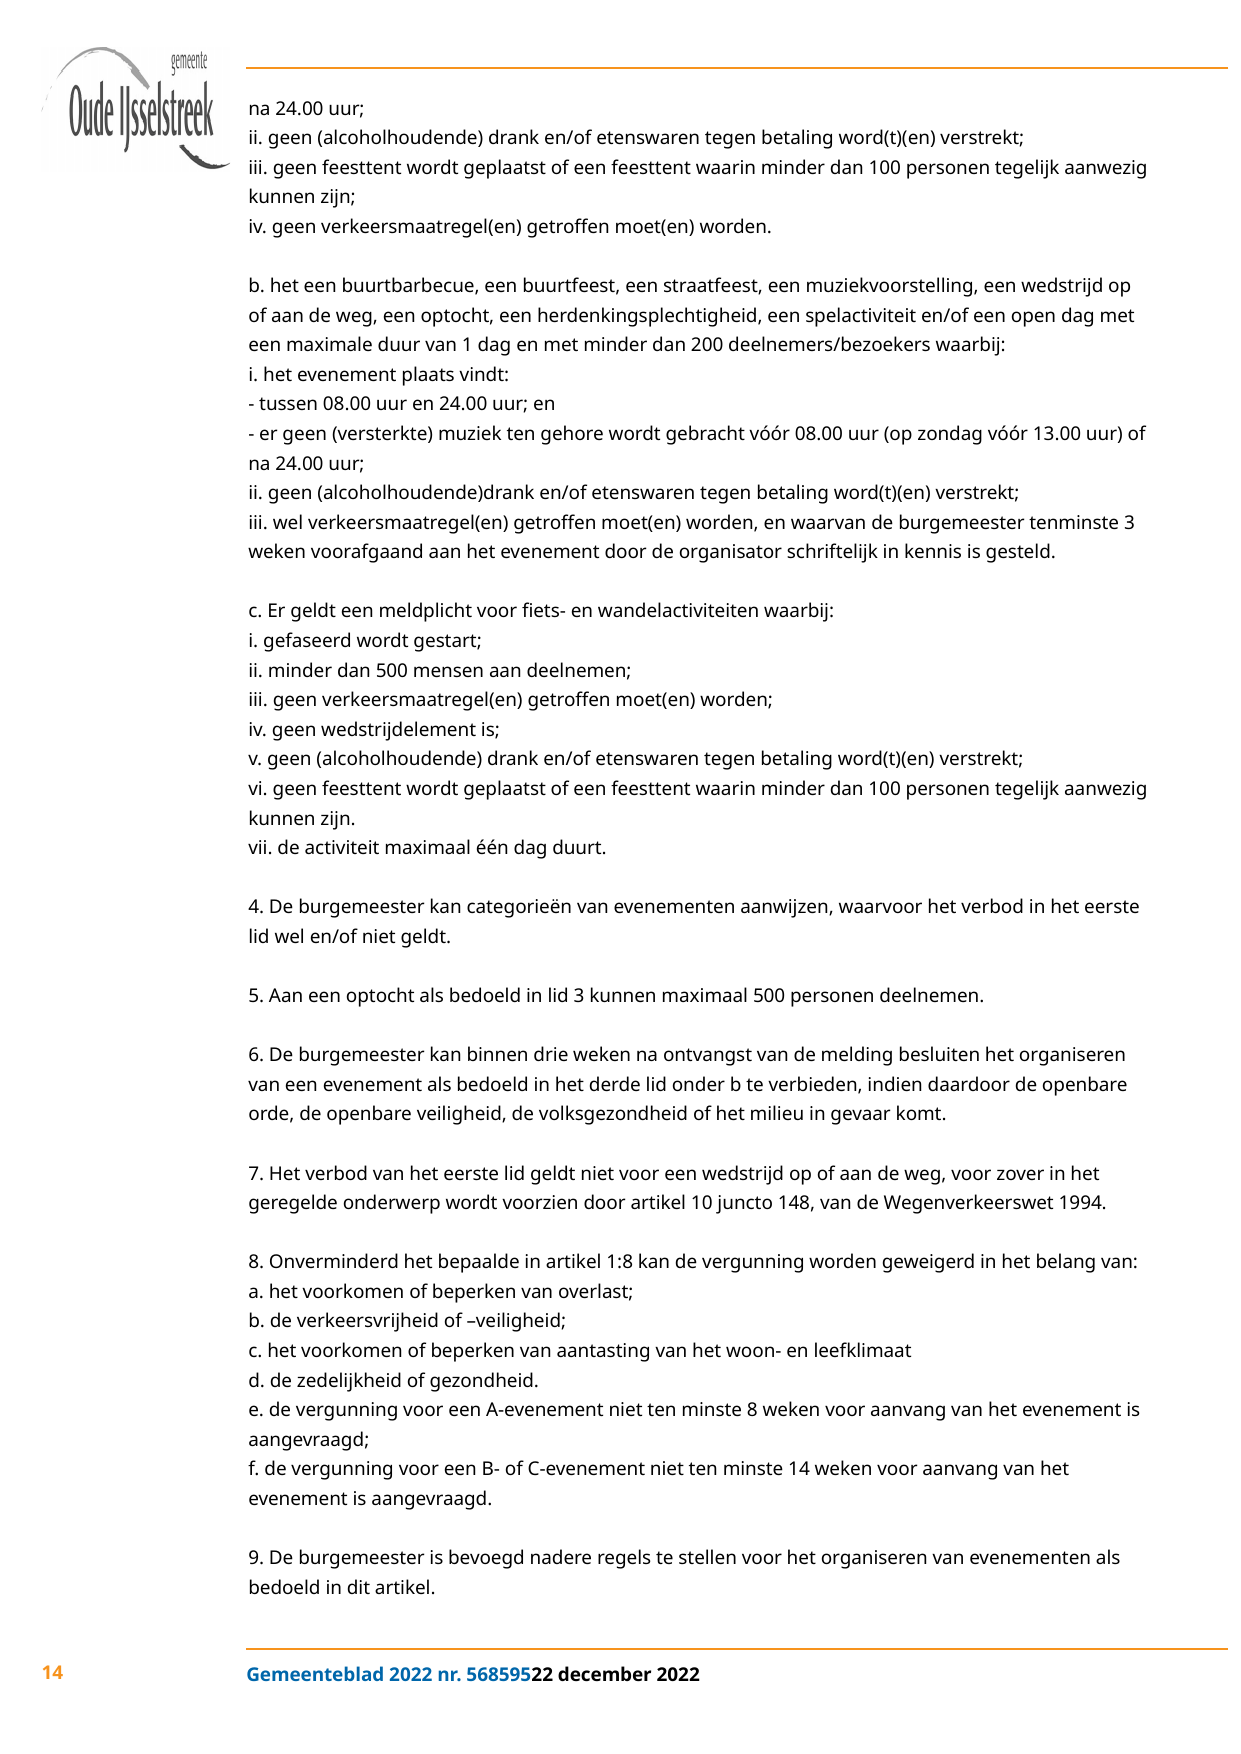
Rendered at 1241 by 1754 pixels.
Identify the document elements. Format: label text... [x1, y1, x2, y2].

text vi. geen feesttent wordt geplaatst of een feesttent waarin minder dan 100 personen tegelijk aanwezig kunnen zijn. [248, 775, 1152, 831]
text 7. Het verbod van het eerste lid geldt niet voor een wedstrijd op of aan de weg, voor zover in het geregelde onderwerp wordt voorzien door artikel 10 juncto 148, van de Wegenverkeerswet 1994. [248, 1160, 1152, 1215]
text 4. De burgemeester kan categorieën van evenementen aanwijzen, waarvoor het verbod in het eerste lid wel en/of niet geldt. [248, 893, 1152, 949]
text a. het voorkomen of beperken van overlast; [248, 1278, 1152, 1304]
text iv. geen wedstrijdelement is; [248, 716, 1152, 742]
text 5. Aan een optocht als bedoeld in lid 3 kunnen maximaal 500 personen deelnemen. [248, 982, 1152, 1008]
text - tussen 08.00 uur en 24.00 uur; en [248, 391, 1152, 416]
text - er geen (versterkte) muziek ten gehore wordt gebracht vóór 08.00 uur (op zondag vóór 13.00 uur) of na 24.00 uur; [248, 420, 1152, 476]
text iii. geen feesttent wordt geplaatst of een feesttent waarin minder dan 100 personen tegelijk aanwezig kunnen zijn; [248, 154, 1152, 209]
text iii. wel verkeersmaatregel(en) getroffen moet(en) worden, en waarvan de burgemeester tenminste 3 weken voorafgaand aan het evenement door de organisator schriftelijk in kennis is gesteld. [248, 509, 1152, 564]
text c. Er geldt een meldplicht voor fiets- en wandelactiviteiten waarbij: [248, 598, 1152, 623]
text b. het een buurtbarbecue, een buurtfeest, een straatfeest, een muziekvoorstelling, een wedstrijd op of aan de weg, een optocht, een herdenkingsplechtigheid, een spelactiviteit en/of een open dag met een maximale duur van 1 dag en met minder dan 200 deelnemers/bezoekers waarbij: [248, 272, 1152, 357]
text i. gefaseerd wordt gestart; [248, 627, 1152, 653]
text ii. geen (alcoholhoudende)drank en/of etenswaren tegen betaling word(t)(en) verstrekt; [248, 479, 1152, 505]
text 6. De burgemeester kan binnen drie weken na ontvangst van de melding besluiten het organiseren van een evenement als bedoeld in het derde lid onder b te verbieden, indien daardoor de openbare orde, de openbare veiligheid, de volksgezondheid of het milieu in gevaar komt. [248, 1041, 1152, 1126]
text f. de vergunning voor een B- of C-evenement niet ten minste 14 weken voor aanvang van het evenement is aangevraagd. [248, 1456, 1152, 1511]
text d. de zedelijkheid of gezondheid. [248, 1367, 1152, 1393]
text v. geen (alcoholhoudende) drank en/of etenswaren tegen betaling word(t)(en) verstrekt; [248, 746, 1152, 771]
text e. de vergunning voor een A-evenement niet ten minste 8 weken voor aanvang van het evenement is aangevraagd; [248, 1396, 1152, 1452]
text ii. geen (alcoholhoudende) drank en/of etenswaren tegen betaling word(t)(en) verstrekt; [248, 124, 1152, 150]
text vii. de activiteit maximaal één dag duurt. [248, 834, 1152, 860]
text na 24.00 uur; [248, 95, 1152, 121]
text iii. geen verkeersmaatregel(en) getroffen moet(en) worden; [248, 686, 1152, 712]
text ii. minder dan 500 mensen aan deelnemen; [248, 657, 1152, 683]
text b. de verkeersvrijheid of –veiligheid; [248, 1308, 1152, 1333]
text iv. geen verkeersmaatregel(en) getroffen moet(en) worden. [248, 213, 1152, 239]
text 9. De burgemeester is bevoegd nadere regels te stellen voor het organiseren van evenementen als bedoeld in dit artikel. [248, 1544, 1152, 1600]
text 8. Onverminderd het bepaalde in artikel 1:8 kan de vergunning worden geweigerd in het belang van: [248, 1248, 1152, 1274]
text i. het evenement plaats vindt: [248, 361, 1152, 387]
picture [41, 47, 231, 172]
text c. het voorkomen of beperken van aantasting van het woon- en leefklimaat [248, 1337, 1152, 1363]
